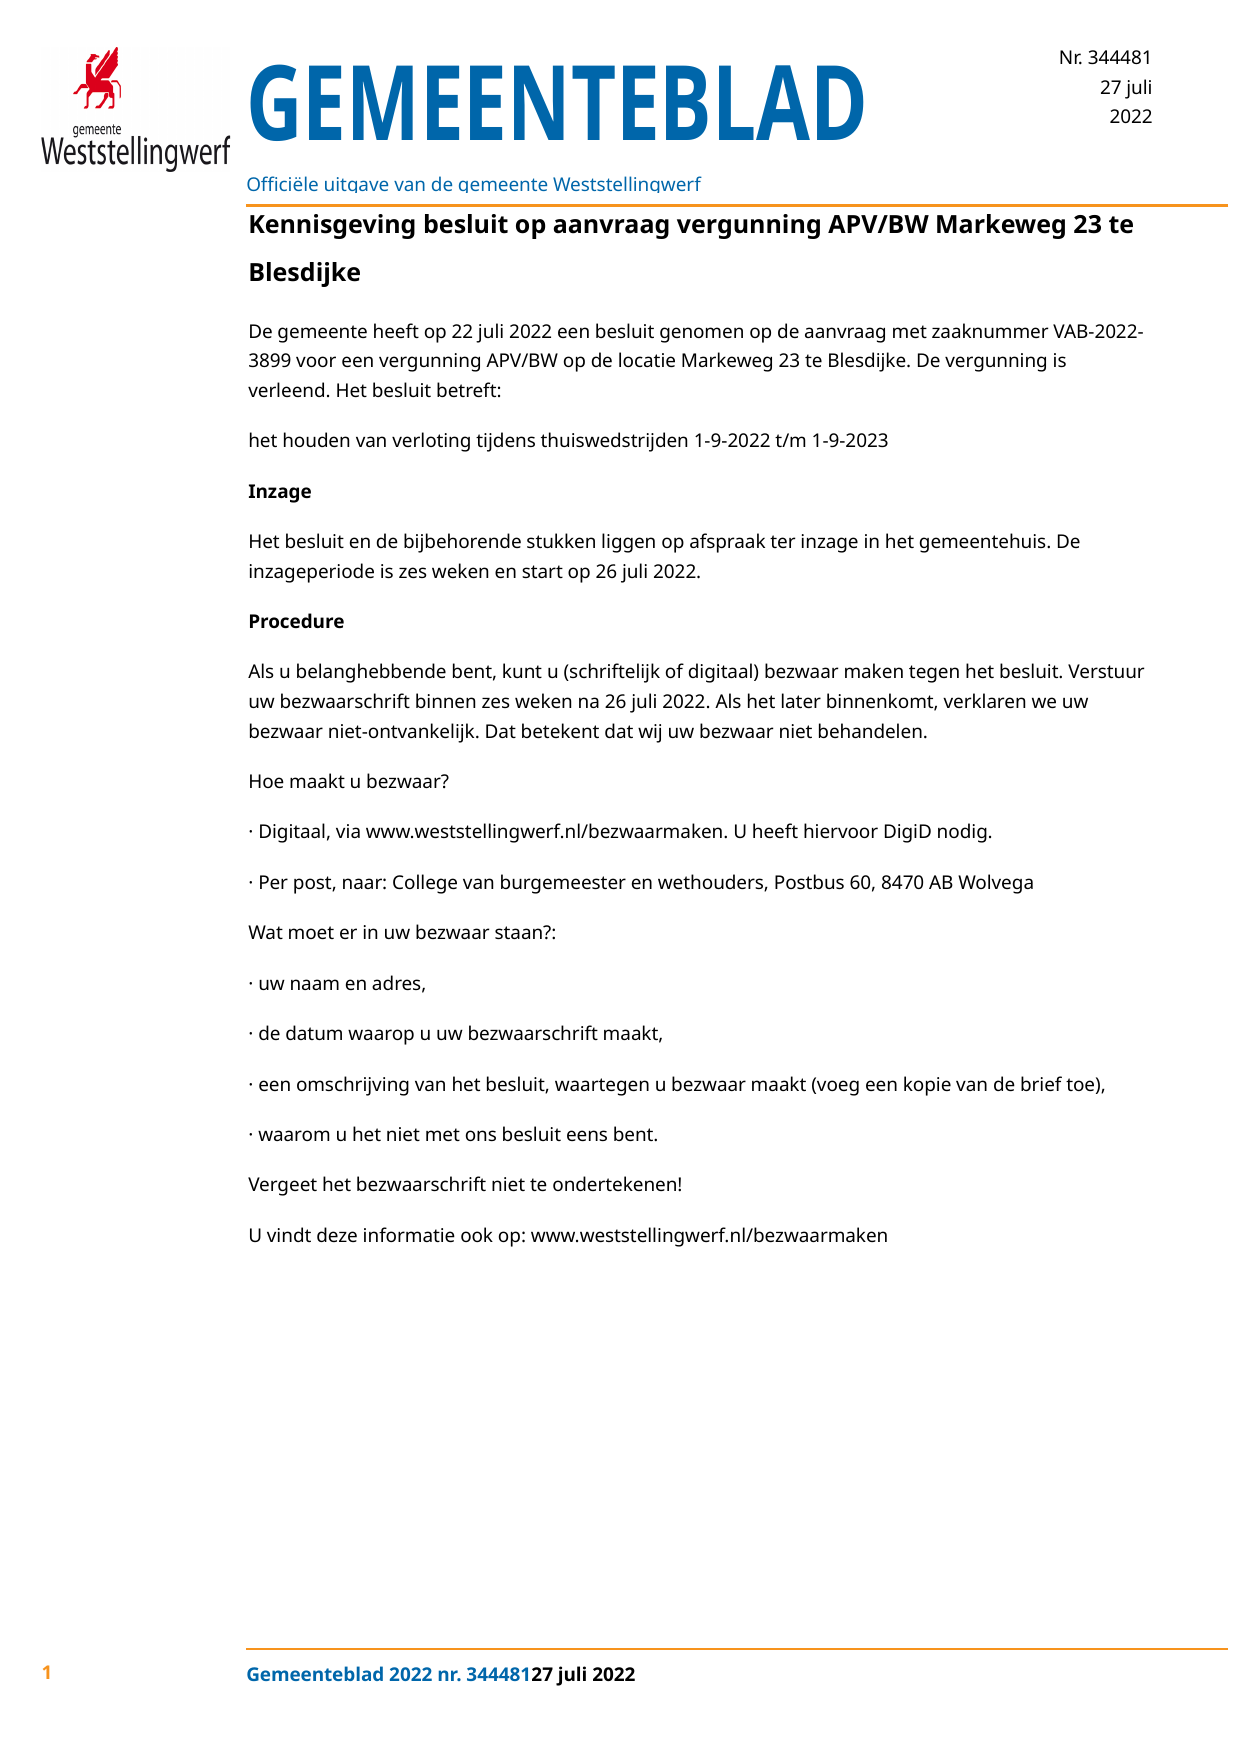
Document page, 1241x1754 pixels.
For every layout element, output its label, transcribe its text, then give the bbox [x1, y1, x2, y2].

text Procedure [248, 608, 1152, 634]
text Inzage [248, 478, 1152, 504]
text het houden van verloting tijdens thuiswedstrijden 1-9-2022 t/m 1-9-2023 [248, 427, 1152, 453]
text Kennisgeving besluit op aanvraag vergunning APV/BW Markeweg 23 te Blesdijke [248, 207, 1152, 288]
text Het besluit en de bijbehorende stukken liggen op afspraak ter inzage in het gemeentehuis. De inzageperiode is zes weken en start op 26 juli 2022. [248, 528, 1152, 584]
text U vindt deze informatie ook op: www.weststellingwerf.nl/bezwaarmaken [248, 1222, 1152, 1248]
text · waarom u het niet met ons besluit eens bent. [248, 1121, 1152, 1147]
text De gemeente heeft op 22 juli 2022 een besluit genomen op de aanvraag met zaaknummer VAB-2022-3899 voor een vergunning APV/BW op de locatie Markeweg 23 te Blesdijke. De vergunning is verleend. Het besluit betreft: [248, 318, 1152, 403]
text · een omschrijving van het besluit, waartegen u bezwaar maakt (voeg een kopie van de brief toe), [248, 1071, 1152, 1097]
picture [41, 47, 231, 172]
text · uw naam en adres, [248, 970, 1152, 996]
text Wat moet er in uw bezwaar staan?: [248, 919, 1152, 945]
text Als u belanghebbende bent, kunt u (schriftelijk of digitaal) bezwaar maken tegen het besluit. Verstuur uw bezwaarschrift binnen zes weken na 26 juli 2022. Als het later binnenkomt, verklaren we uw bezwaar niet-ontvankelijk. Dat betekent dat wij uw bezwaar niet behandelen. [248, 659, 1152, 744]
text · Digitaal, via www.weststellingwerf.nl/bezwaarmaken. U heeft hiervoor DigiD nodig. [248, 819, 1152, 844]
text · de datum waarop u uw bezwaarschrift maakt, [248, 1020, 1152, 1046]
text Vergeet het bezwaarschrift niet te ondertekenen! [248, 1172, 1152, 1197]
text Hoe maakt u bezwaar? [248, 768, 1152, 794]
text · Per post, naar: College van burgemeester en wethouders, Postbus 60, 8470 AB Wolvega [248, 869, 1152, 895]
